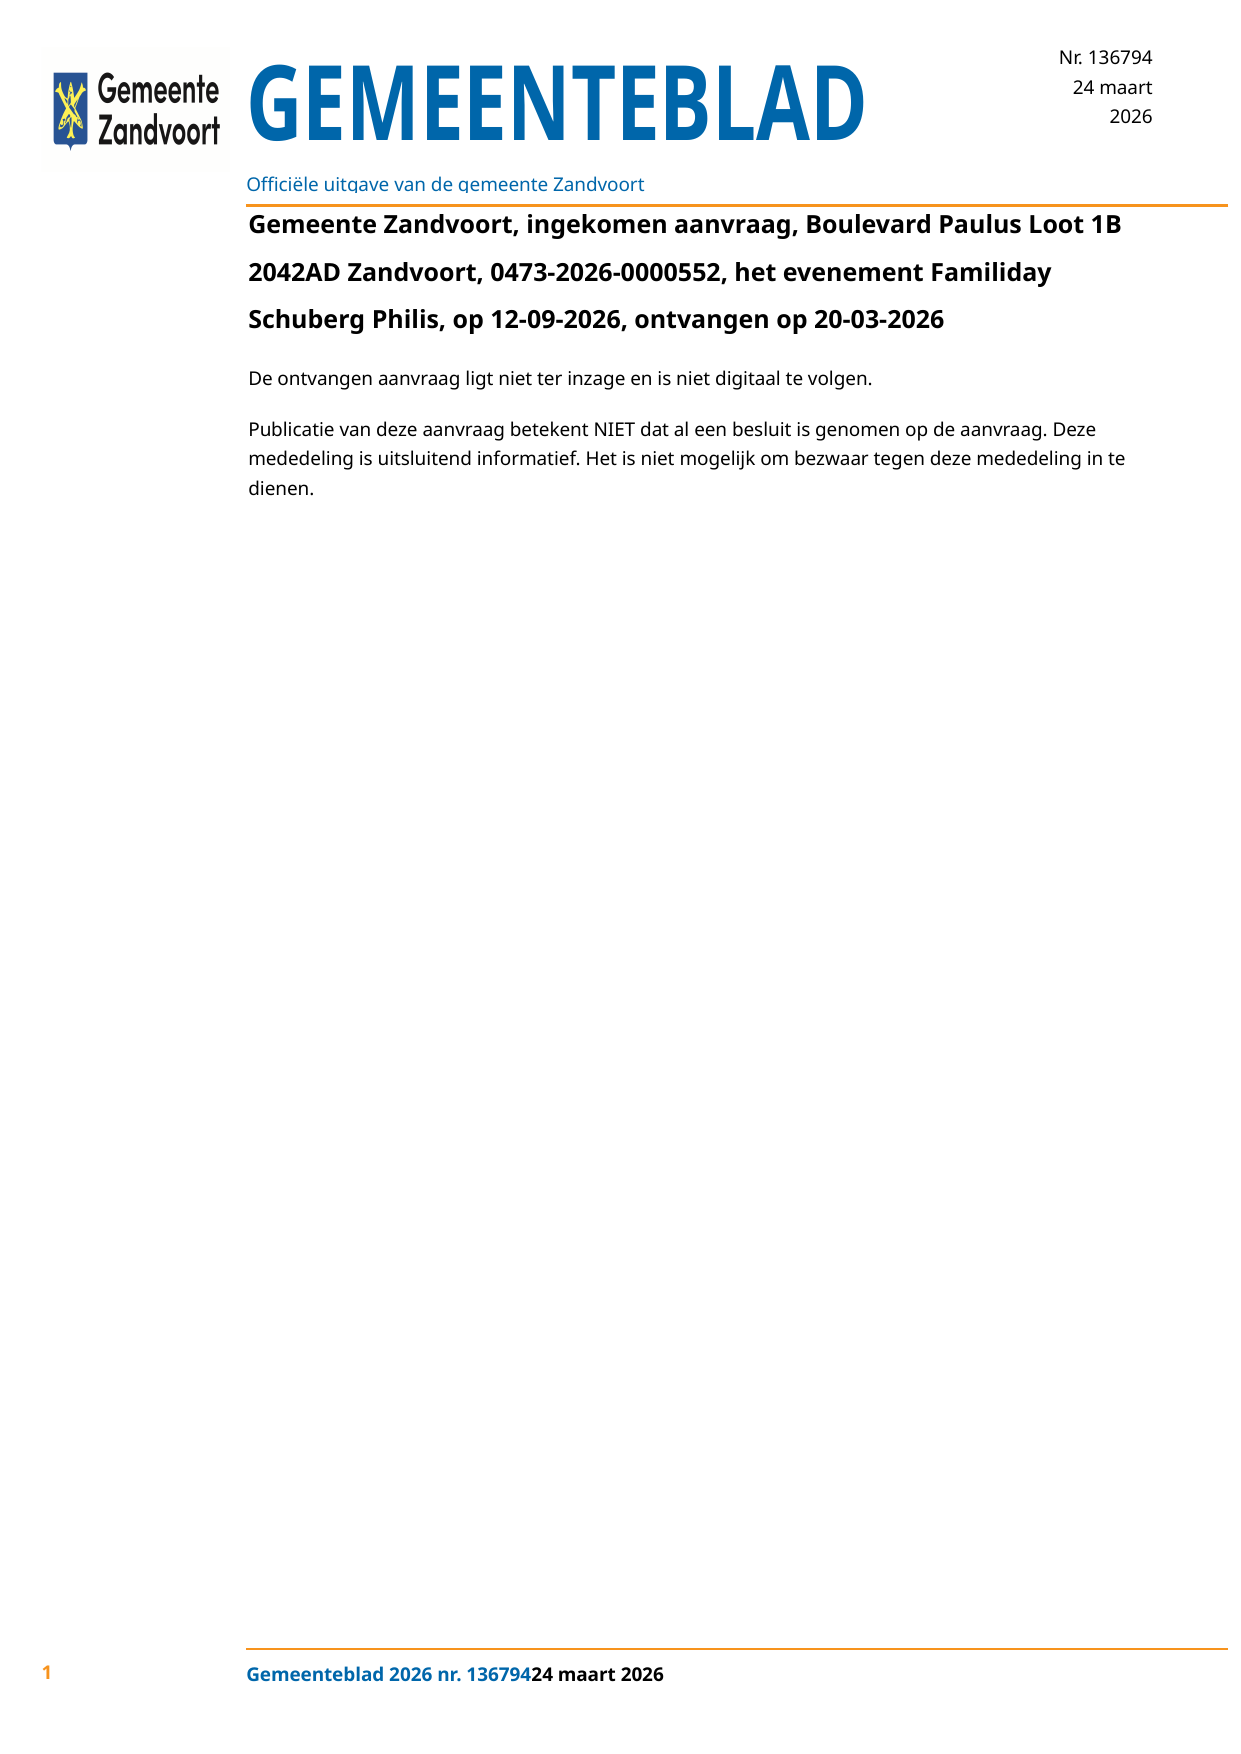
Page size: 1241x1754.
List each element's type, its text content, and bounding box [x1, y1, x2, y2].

text De ontvangen aanvraag ligt niet ter inzage en is niet digitaal te volgen. [248, 366, 1152, 391]
picture [41, 47, 231, 172]
text Gemeente Zandvoort, ingekomen aanvraag, Boulevard Paulus Loot 1B 2042AD Zandvoort, 0473-2026-0000552, het evenement Familiday Schuberg Philis, op 12-09-2026, ontvangen op 20-03-2026 [248, 207, 1152, 336]
text Publicatie van deze aanvraag betekent NIET dat al een besluit is genomen op de aanvraag. Deze mededeling is uitsluitend informatief. Het is niet mogelijk om bezwaar tegen deze mededeling in te dienen. [248, 416, 1152, 501]
